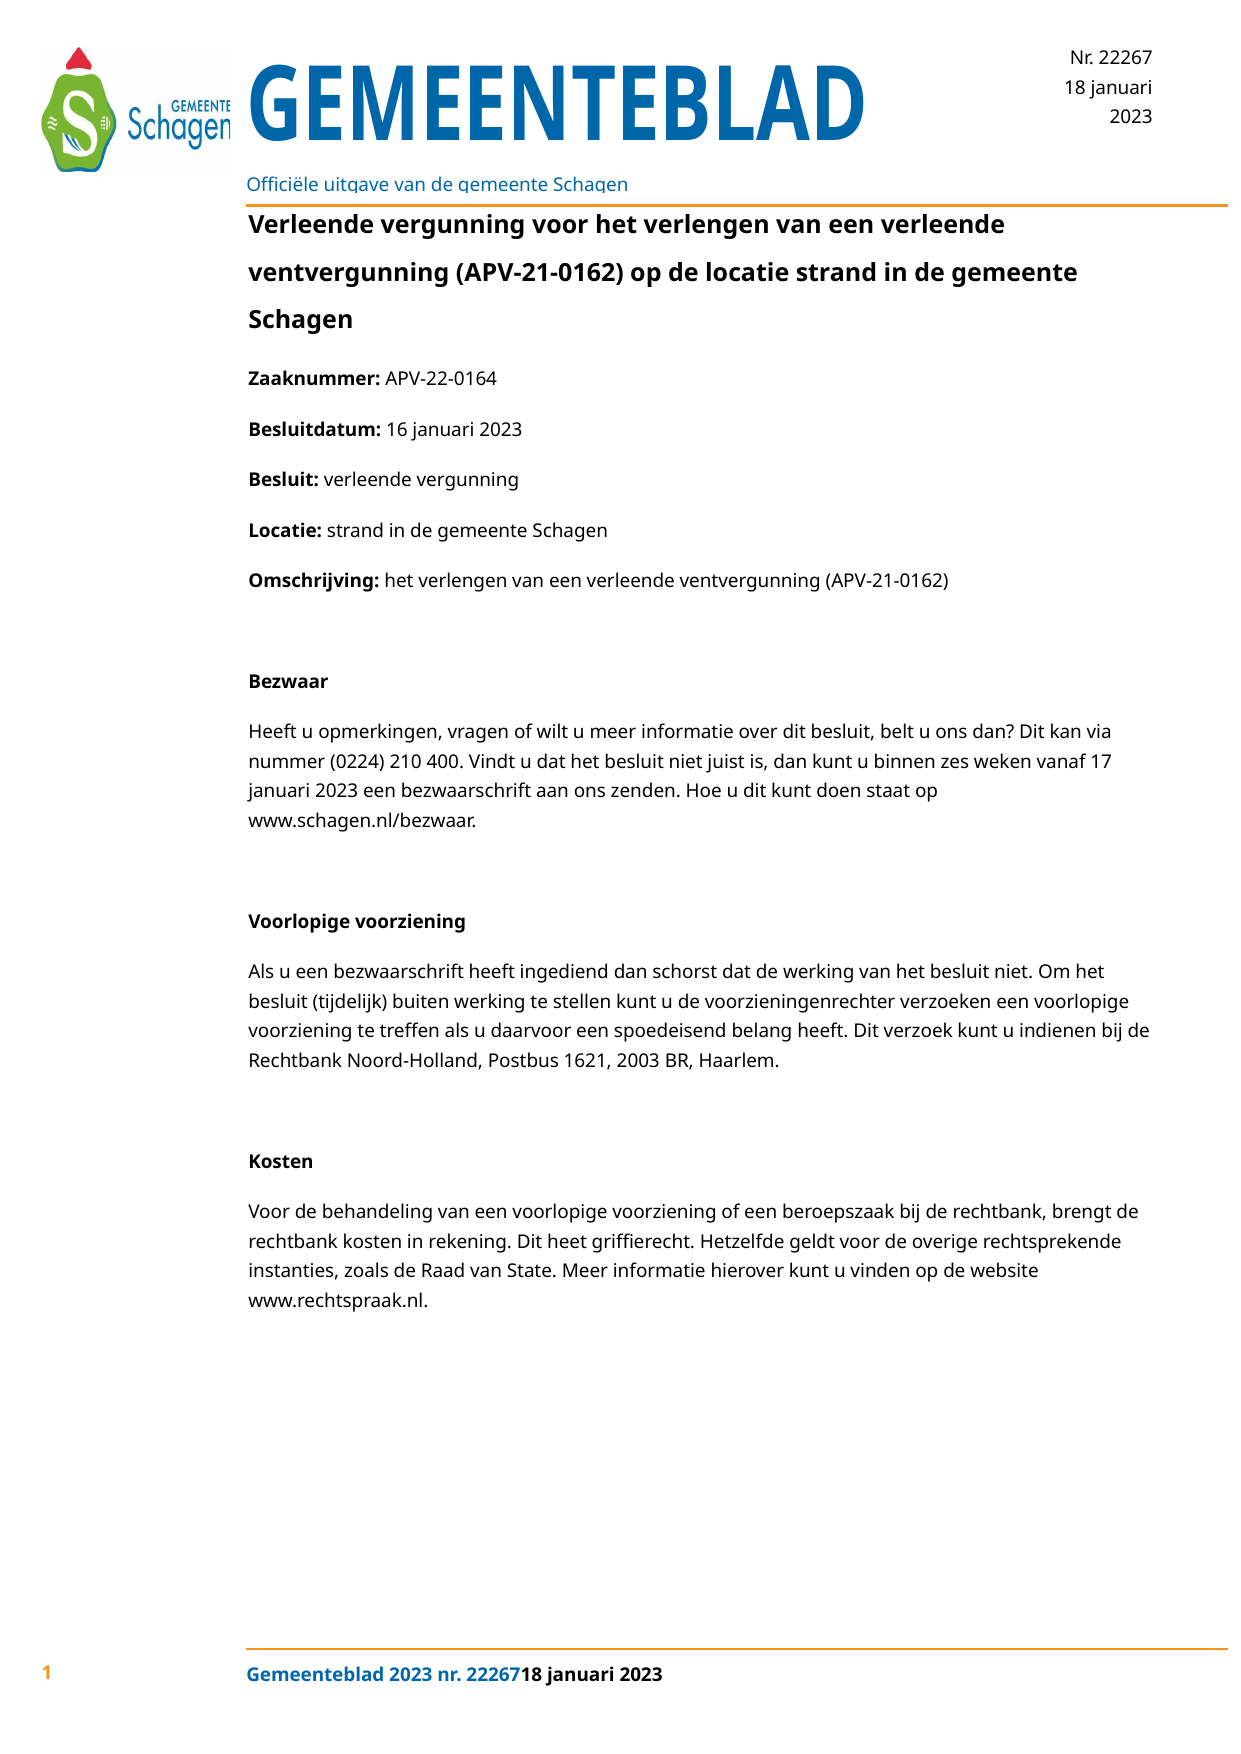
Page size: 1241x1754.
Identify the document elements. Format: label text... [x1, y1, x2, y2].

text Voor de behandeling van een voorlopige voorziening of een beroepszaak bij de rechtbank, brengt de rechtbank kosten in rekening. Dit heet griffierecht. Hetzelfde geldt voor de overige rechtsprekende instanties, zoals de Raad van State. Meer informatie hierover kunt u vinden op de website www.rechtspraak.nl. [248, 1198, 1152, 1313]
picture [41, 47, 231, 172]
text Besluit: verleende vergunning [248, 466, 1152, 492]
text Voorlopige voorziening [248, 908, 1152, 934]
text Verleende vergunning voor het verlengen van een verleende ventvergunning (APV-21-0162) op de locatie strand in de gemeente Schagen [248, 207, 1152, 336]
text Zaaknummer: APV-22-0164 [248, 366, 1152, 391]
text Omschrijving: het verlengen van een verleende ventvergunning (APV-21-0162) [248, 567, 1152, 593]
text Als u een bezwaarschrift heeft ingediend dan schorst dat de werking van het besluit niet. Om het besluit (tijdelijk) buiten werking te stellen kunt u de voorzieningenrechter verzoeken een voorlopige voorziening te treffen als u daarvoor een spoedeisend belang heeft. Dit verzoek kunt u indienen bij de Rechtbank Noord-Holland, Postbus 1621, 2003 BR, Haarlem. [248, 958, 1152, 1073]
text Besluitdatum: 16 januari 2023 [248, 416, 1152, 442]
text Heeft u opmerkingen, vragen of wilt u meer informatie over dit besluit, belt u ons dan? Dit kan via nummer (0224) 210 400. Vindt u dat het besluit niet juist is, dan kunt u binnen zes weken vanaf 17 januari 2023 een bezwaarschrift aan ons zenden. Hoe u dit kunt doen staat op www.schagen.nl/bezwaar. [248, 718, 1152, 833]
text Locatie: strand in de gemeente Schagen [248, 517, 1152, 542]
text Bezwaar [248, 668, 1152, 694]
text Kosten [248, 1148, 1152, 1174]
